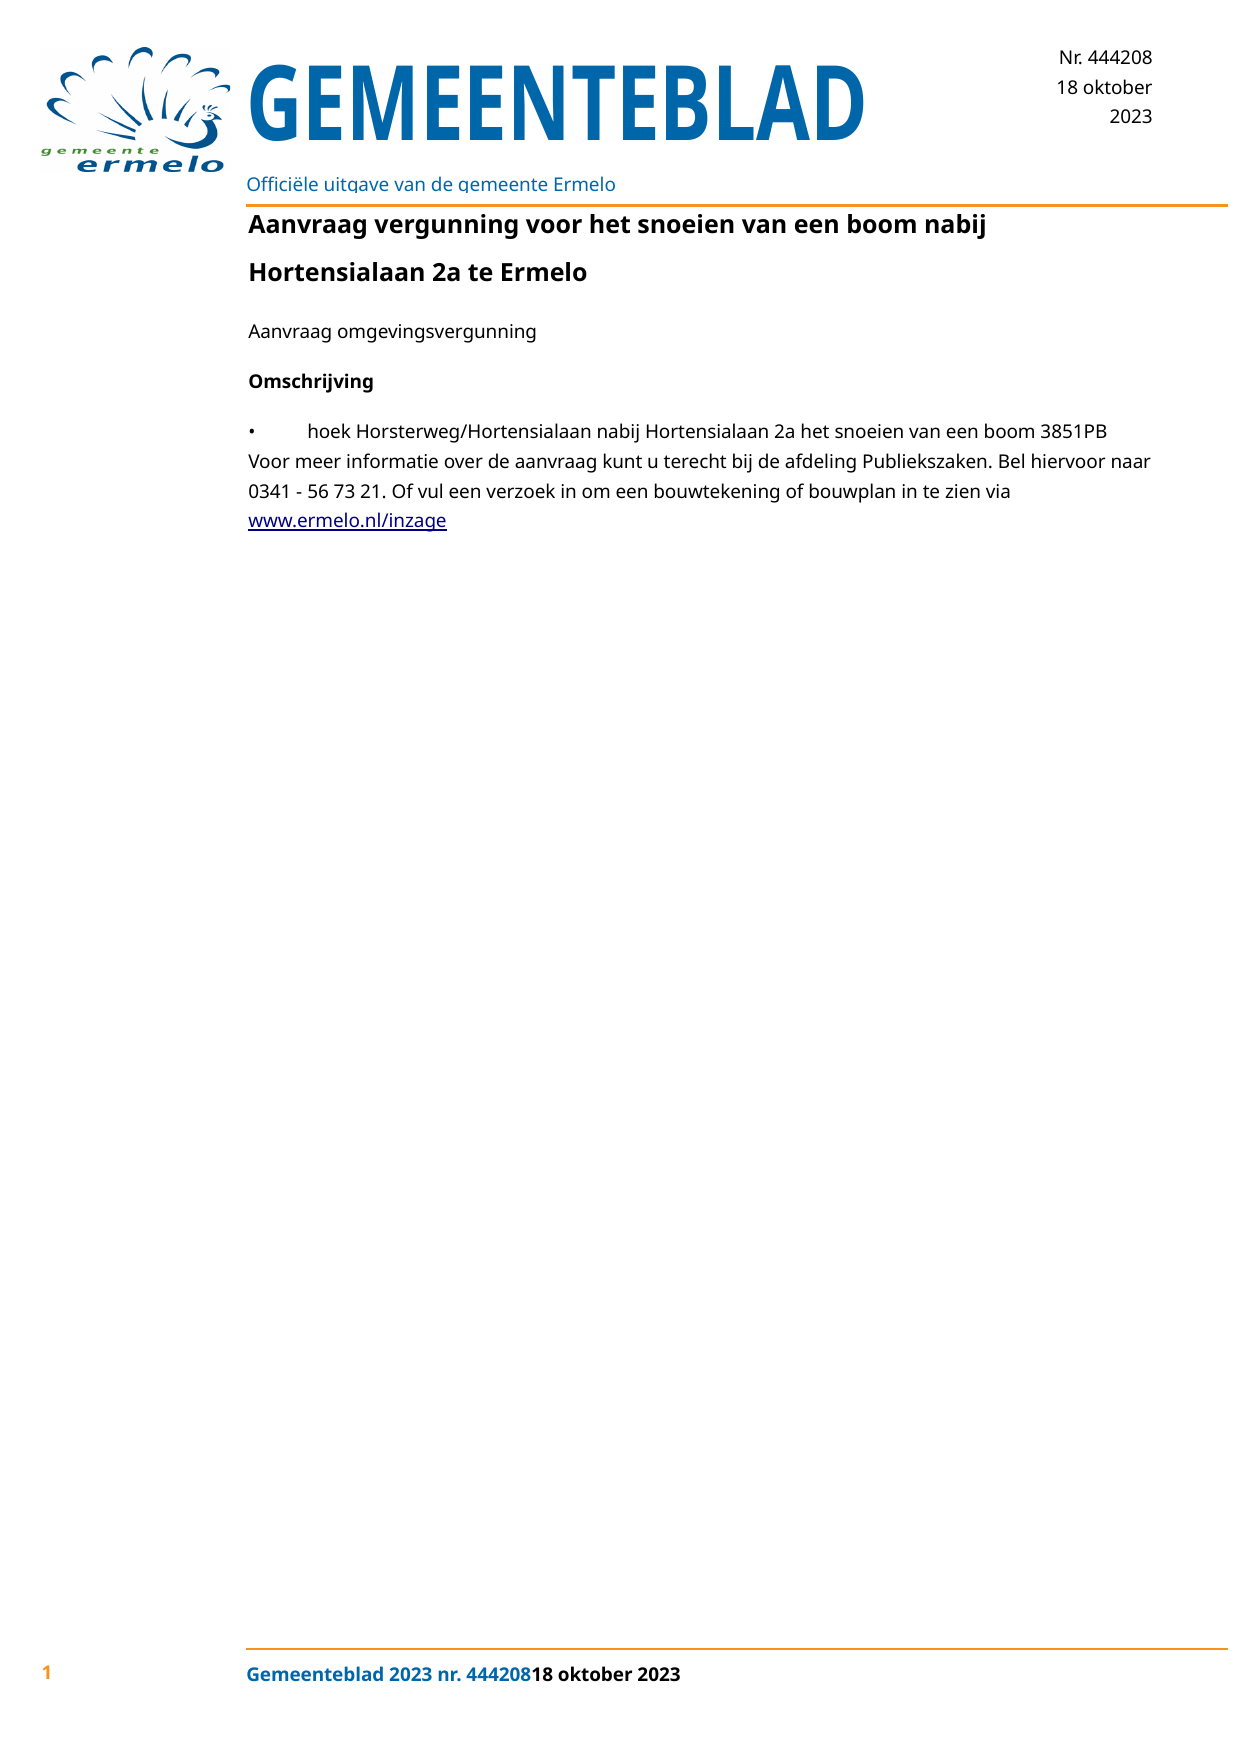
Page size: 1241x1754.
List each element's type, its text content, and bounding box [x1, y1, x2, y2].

picture [41, 47, 231, 172]
text Aanvraag omgevingsvergunning [248, 318, 1152, 344]
text Voor meer informatie over de aanvraag kunt u terecht bij de afdeling Publiekszaken. Bel hiervoor naar 0341 - 56 73 21. Of vul een verzoek in om een bouwtekening of bouwplan in te zien via www.ermelo.nl/inzage [248, 448, 1152, 533]
text Omschrijving [248, 368, 1152, 394]
list hoek Horsterweg/Hortensialaan nabij Hortensialaan 2a het snoeien van een boom 3851PB [248, 419, 1152, 444]
text Aanvraag vergunning voor het snoeien van een boom nabij Hortensialaan 2a te Ermelo [248, 207, 1152, 288]
